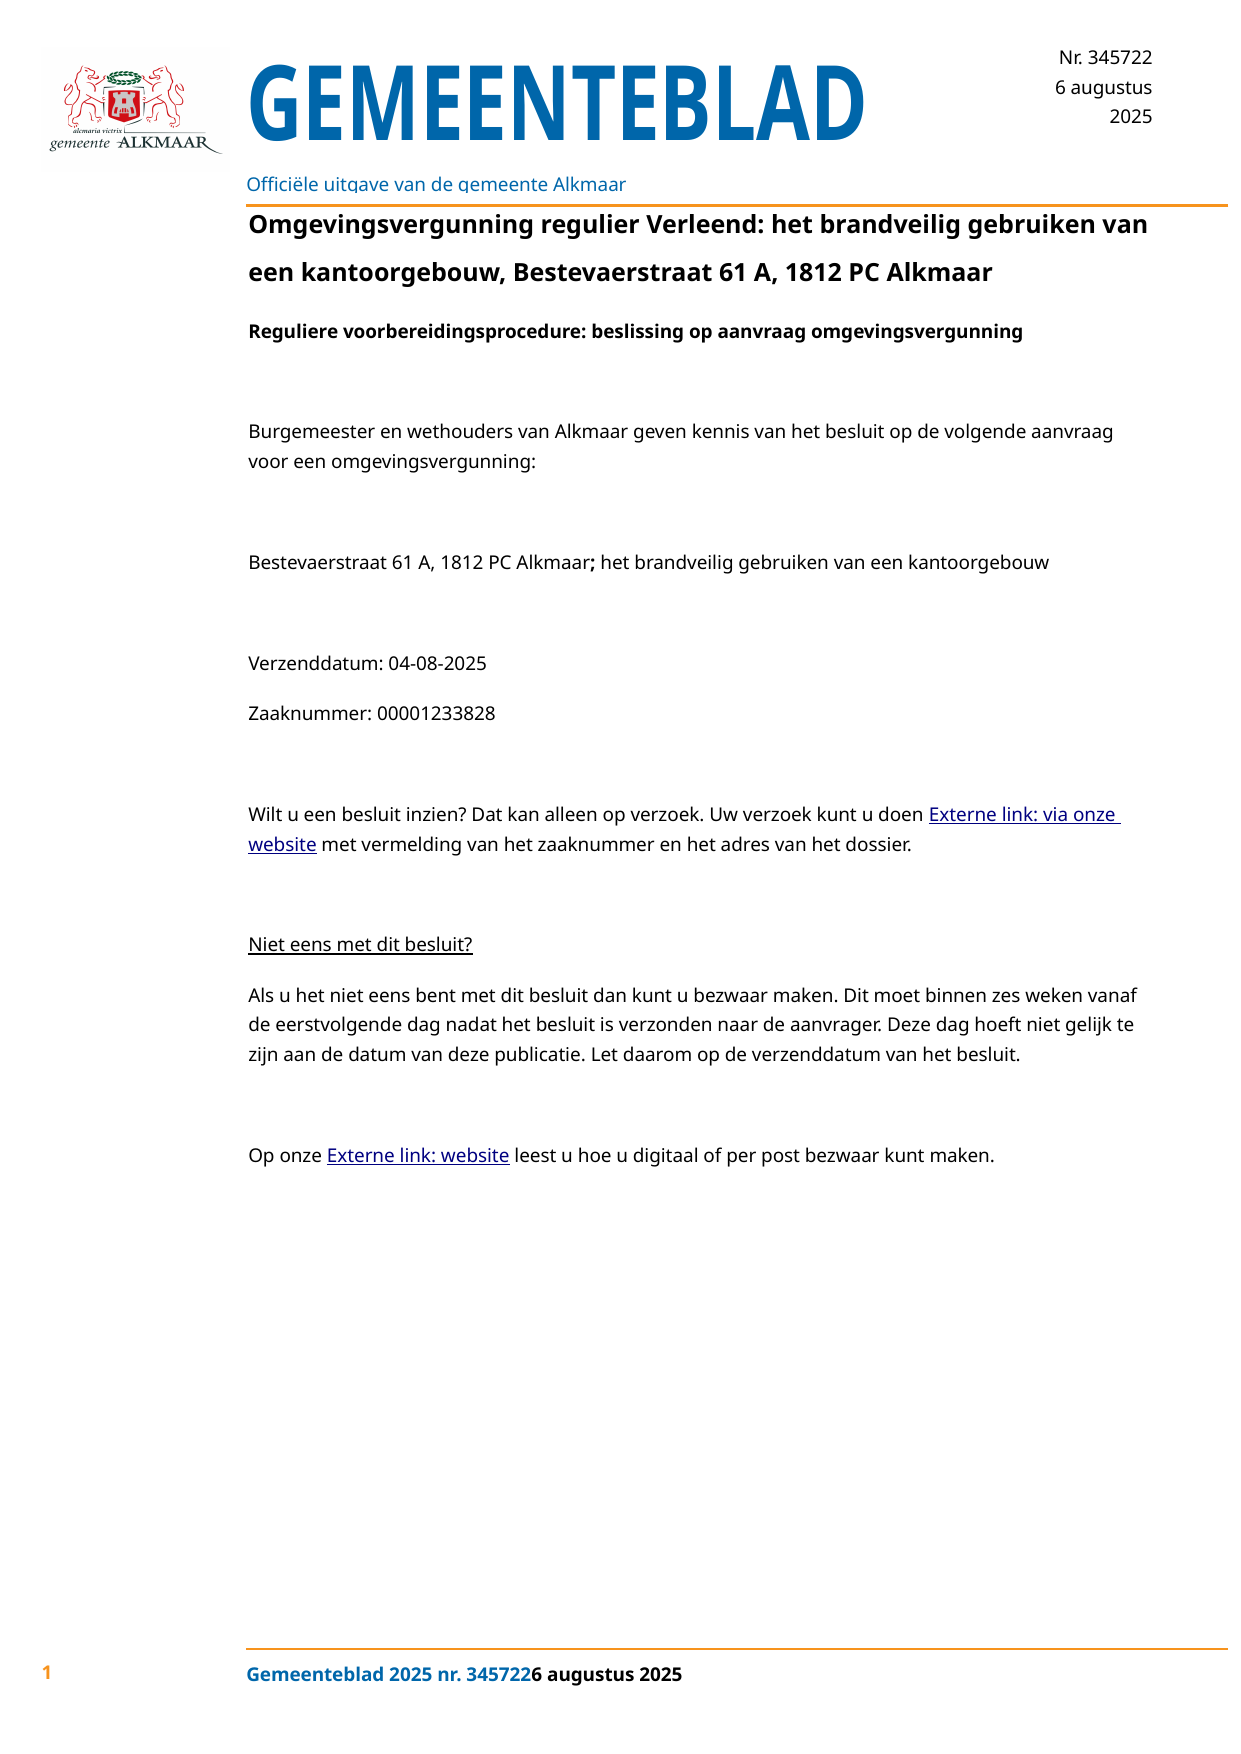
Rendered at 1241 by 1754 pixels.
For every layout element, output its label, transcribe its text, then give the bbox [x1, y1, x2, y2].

text Omgevingsvergunning regulier Verleend: het brandveilig gebruiken van een kantoorgebouw, Bestevaerstraat 61 A, 1812 PC Alkmaar [248, 207, 1152, 288]
text Bestevaerstraat 61 A, 1812 PC Alkmaar; het brandveilig gebruiken van een kantoorgebouw [248, 549, 1152, 575]
text Verzenddatum: 04-08-2025 [248, 650, 1152, 676]
text Burgemeester en wethouders van Alkmaar geven kennis van het besluit op de volgende aanvraag voor een omgevingsvergunning: [248, 419, 1152, 474]
text Op onze Externe link: website leest u hoe u digitaal of per post bezwaar kunt maken. [248, 1142, 1152, 1168]
text Reguliere voorbereidingsprocedure: beslissing op aanvraag omgevingsvergunning [248, 318, 1152, 344]
text Als u het niet eens bent met dit besluit dan kunt u bezwaar maken. Dit moet binnen zes weken vanaf de eerstvolgende dag nadat het besluit is verzonden naar de aanvrager. Deze dag hoeft niet gelijk te zijn aan de datum van deze publicatie. Let daarom op de verzenddatum van het besluit. [248, 982, 1152, 1067]
text Zaaknummer: 00001233828 [248, 700, 1152, 726]
picture [41, 47, 231, 172]
text Niet eens met dit besluit? [248, 932, 1152, 957]
text Wilt u een besluit inzien? Dat kan alleen op verzoek. Uw verzoek kunt u doen Externe link: via onze website met vermelding van het zaaknummer en het adres van het dossier. [248, 801, 1152, 857]
